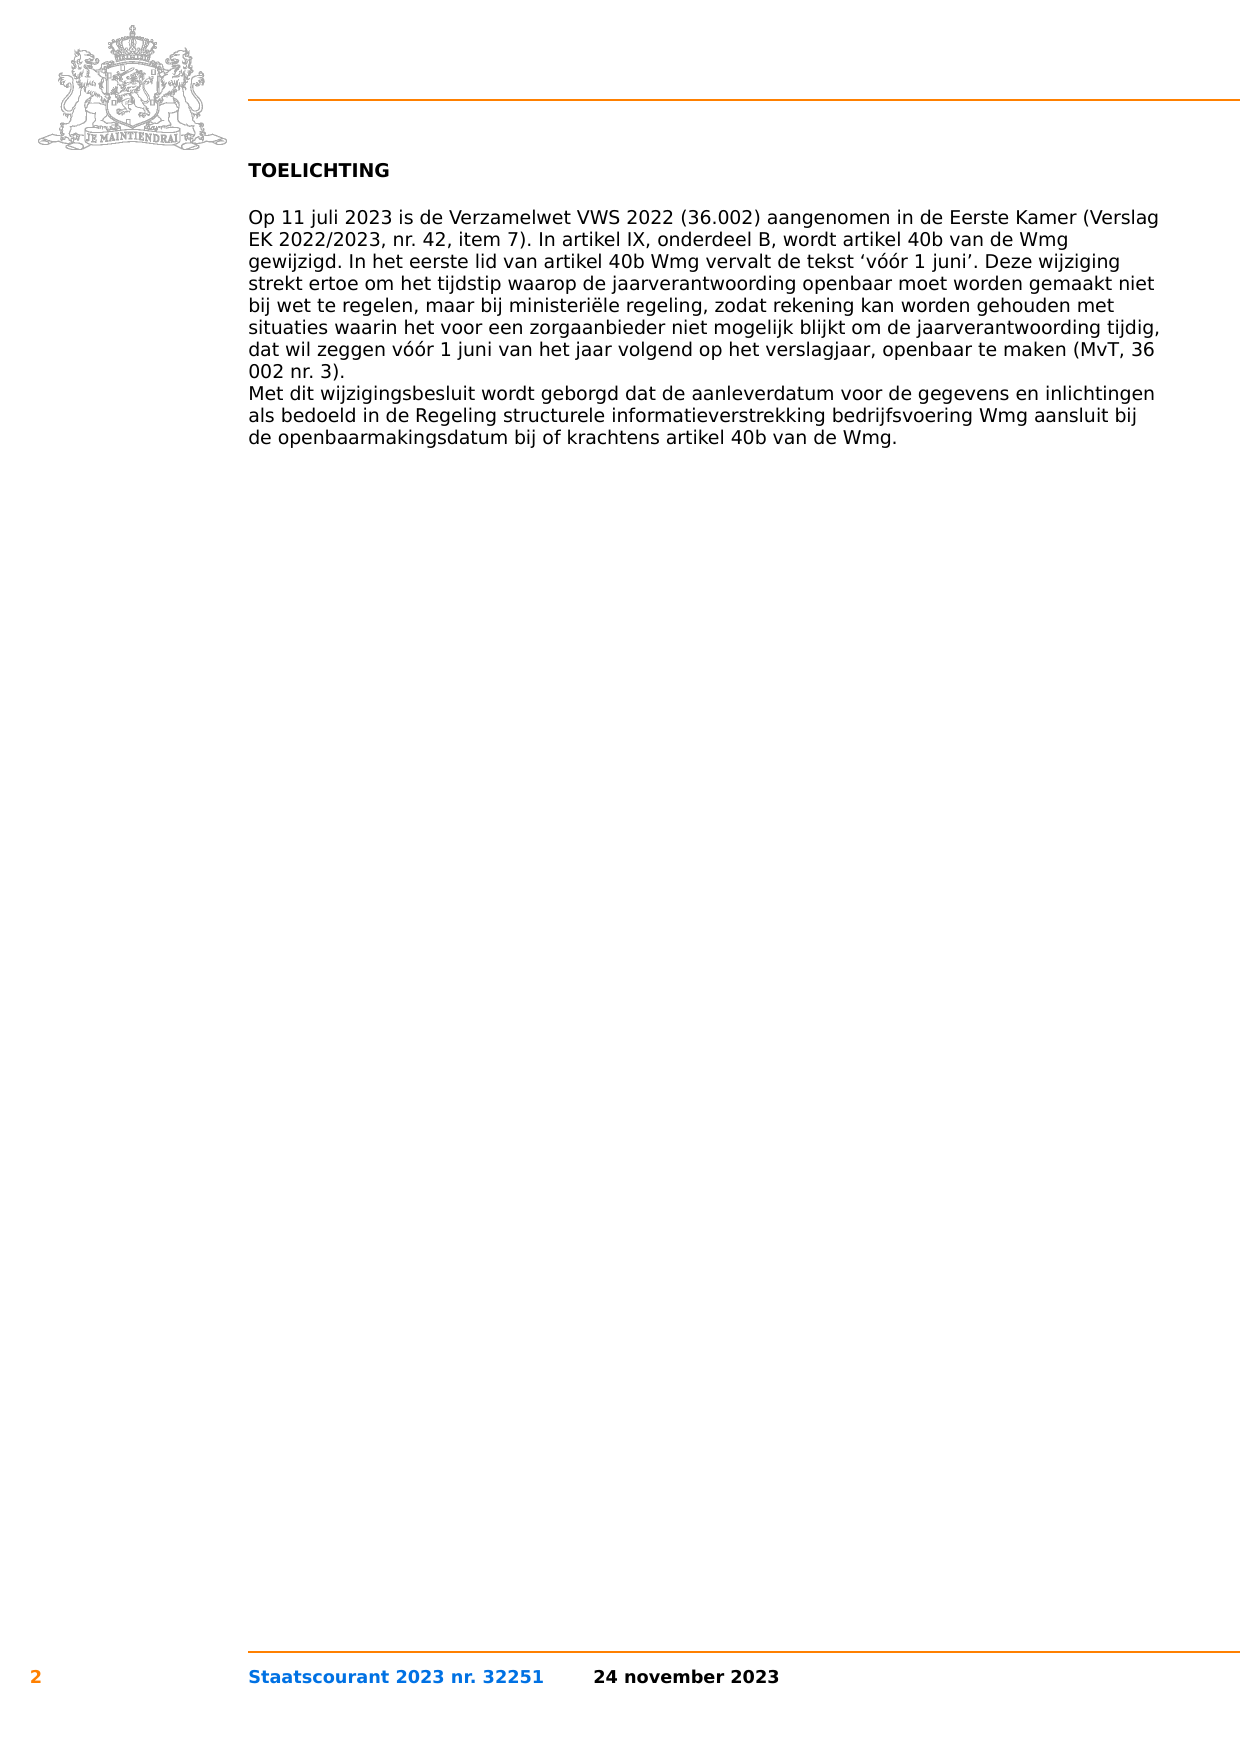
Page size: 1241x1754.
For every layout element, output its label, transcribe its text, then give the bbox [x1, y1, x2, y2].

text Met dit wijzigingsbesluit wordt geborgd dat de aanleverdatum voor de gegevens en inlichtingen als bedoeld in de Regeling structurele informatieverstrekking bedrijfsvoering Wmg aansluit bij de openbaarmakingsdatum bij of krachtens artikel 40b van de Wmg. [248, 383, 1163, 449]
picture [38, 25, 227, 150]
text Op 11 juli 2023 is de Verzamelwet VWS 2022 (36.002) aangenomen in de Eerste Kamer (Verslag EK 2022/2023, nr. 42, item 7). In artikel IX, onderdeel B, wordt artikel 40b van de Wmg gewijzigd. In het eerste lid van artikel 40b Wmg vervalt de tekst ‘vóór 1 juni’. Deze wijziging strekt ertoe om het tijdstip waarop de jaarverantwoording openbaar moet worden gemaakt niet bij wet te regelen, maar bij ministeriële regeling, zodat rekening kan worden gehouden met situaties waarin het voor een zorgaanbieder niet mogelijk blijkt om de jaarverantwoording tijdig, dat wil zeggen vóór 1 juni van het jaar volgend op het verslagjaar, openbaar te maken (MvT, 36 002 nr. 3). [248, 207, 1163, 383]
subtitle TOELICHTING [248, 160, 1163, 182]
